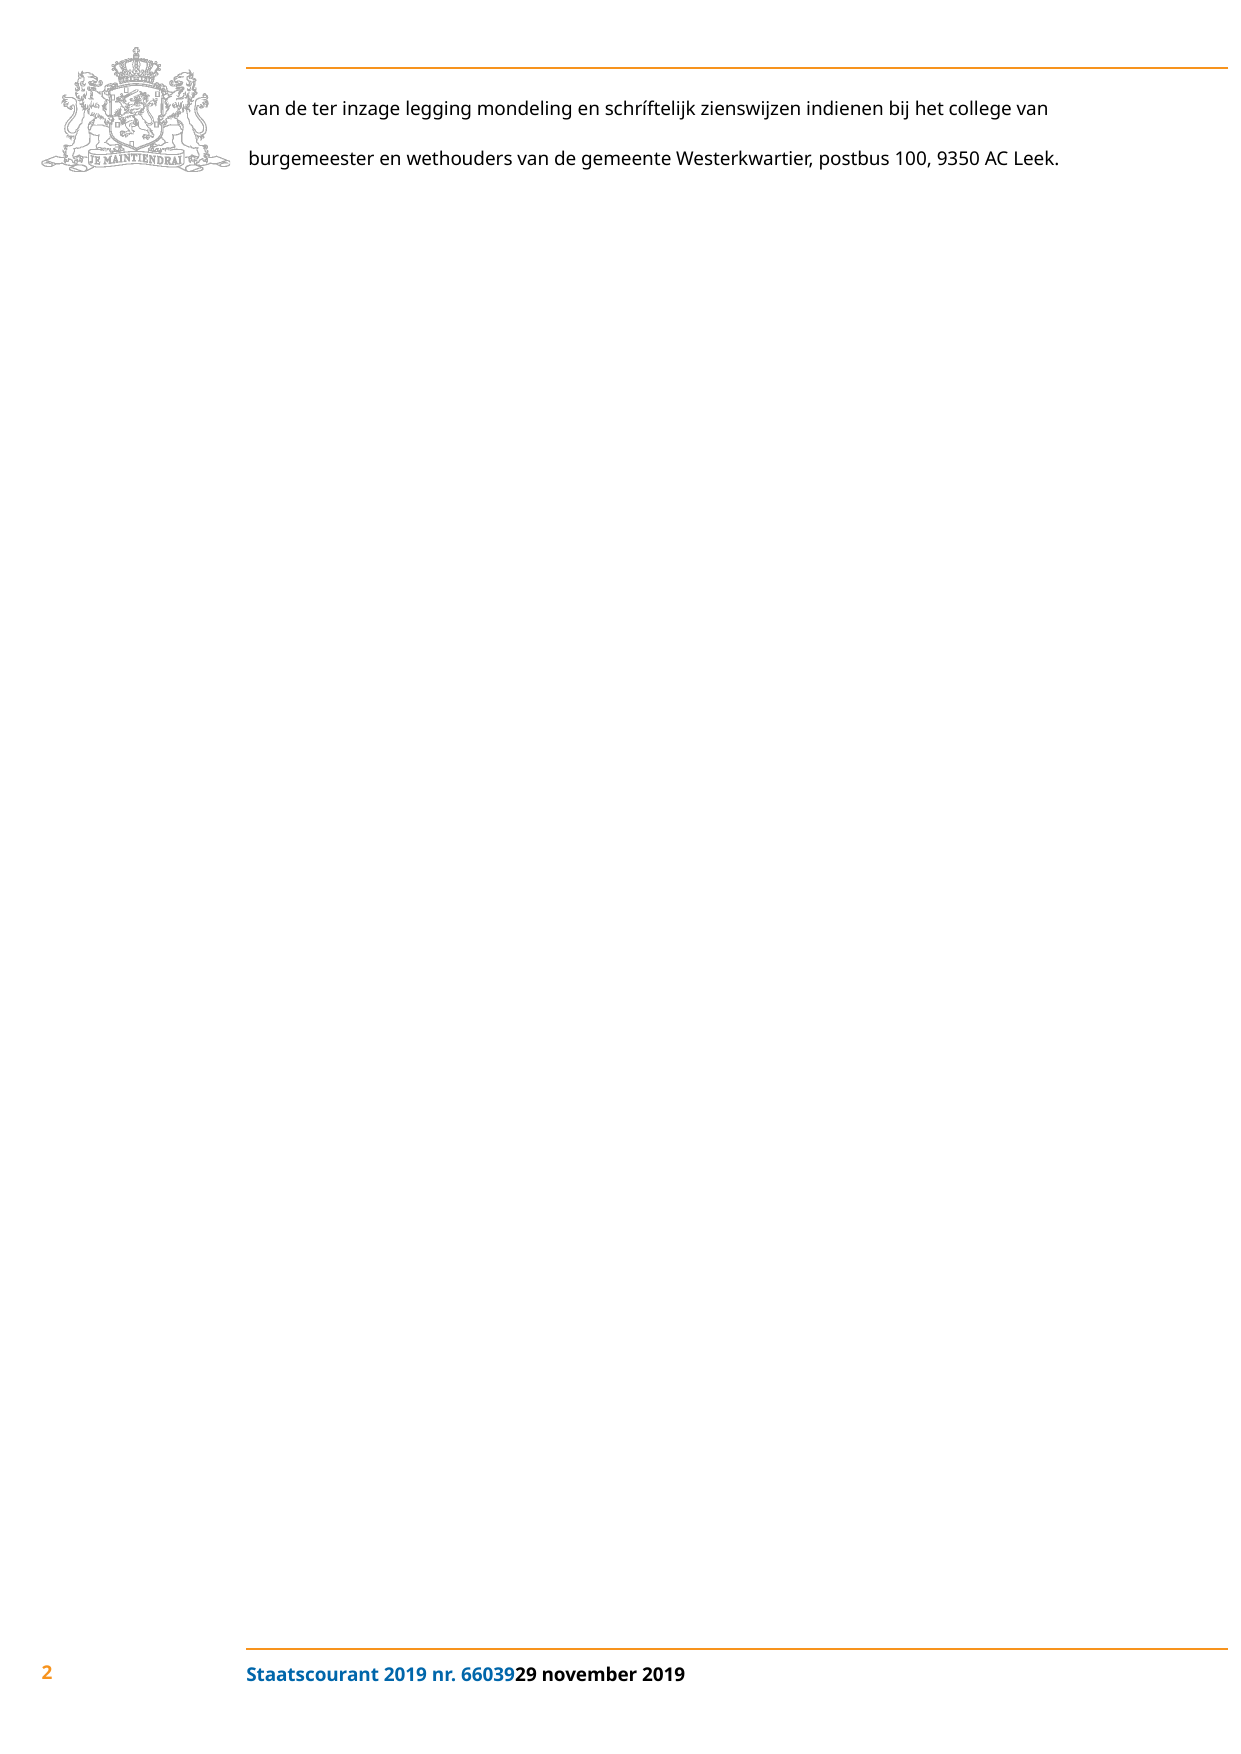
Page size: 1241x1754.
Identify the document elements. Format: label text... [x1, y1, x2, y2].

text burgemeester en wethouders van de gemeente Westerkwartier, postbus 100, 9350 AC Leek. [248, 145, 1152, 171]
text van de ter inzage legging mondeling en schríftelijk zienswijzen indienen bij het college van [248, 95, 1152, 121]
picture [41, 47, 231, 172]
